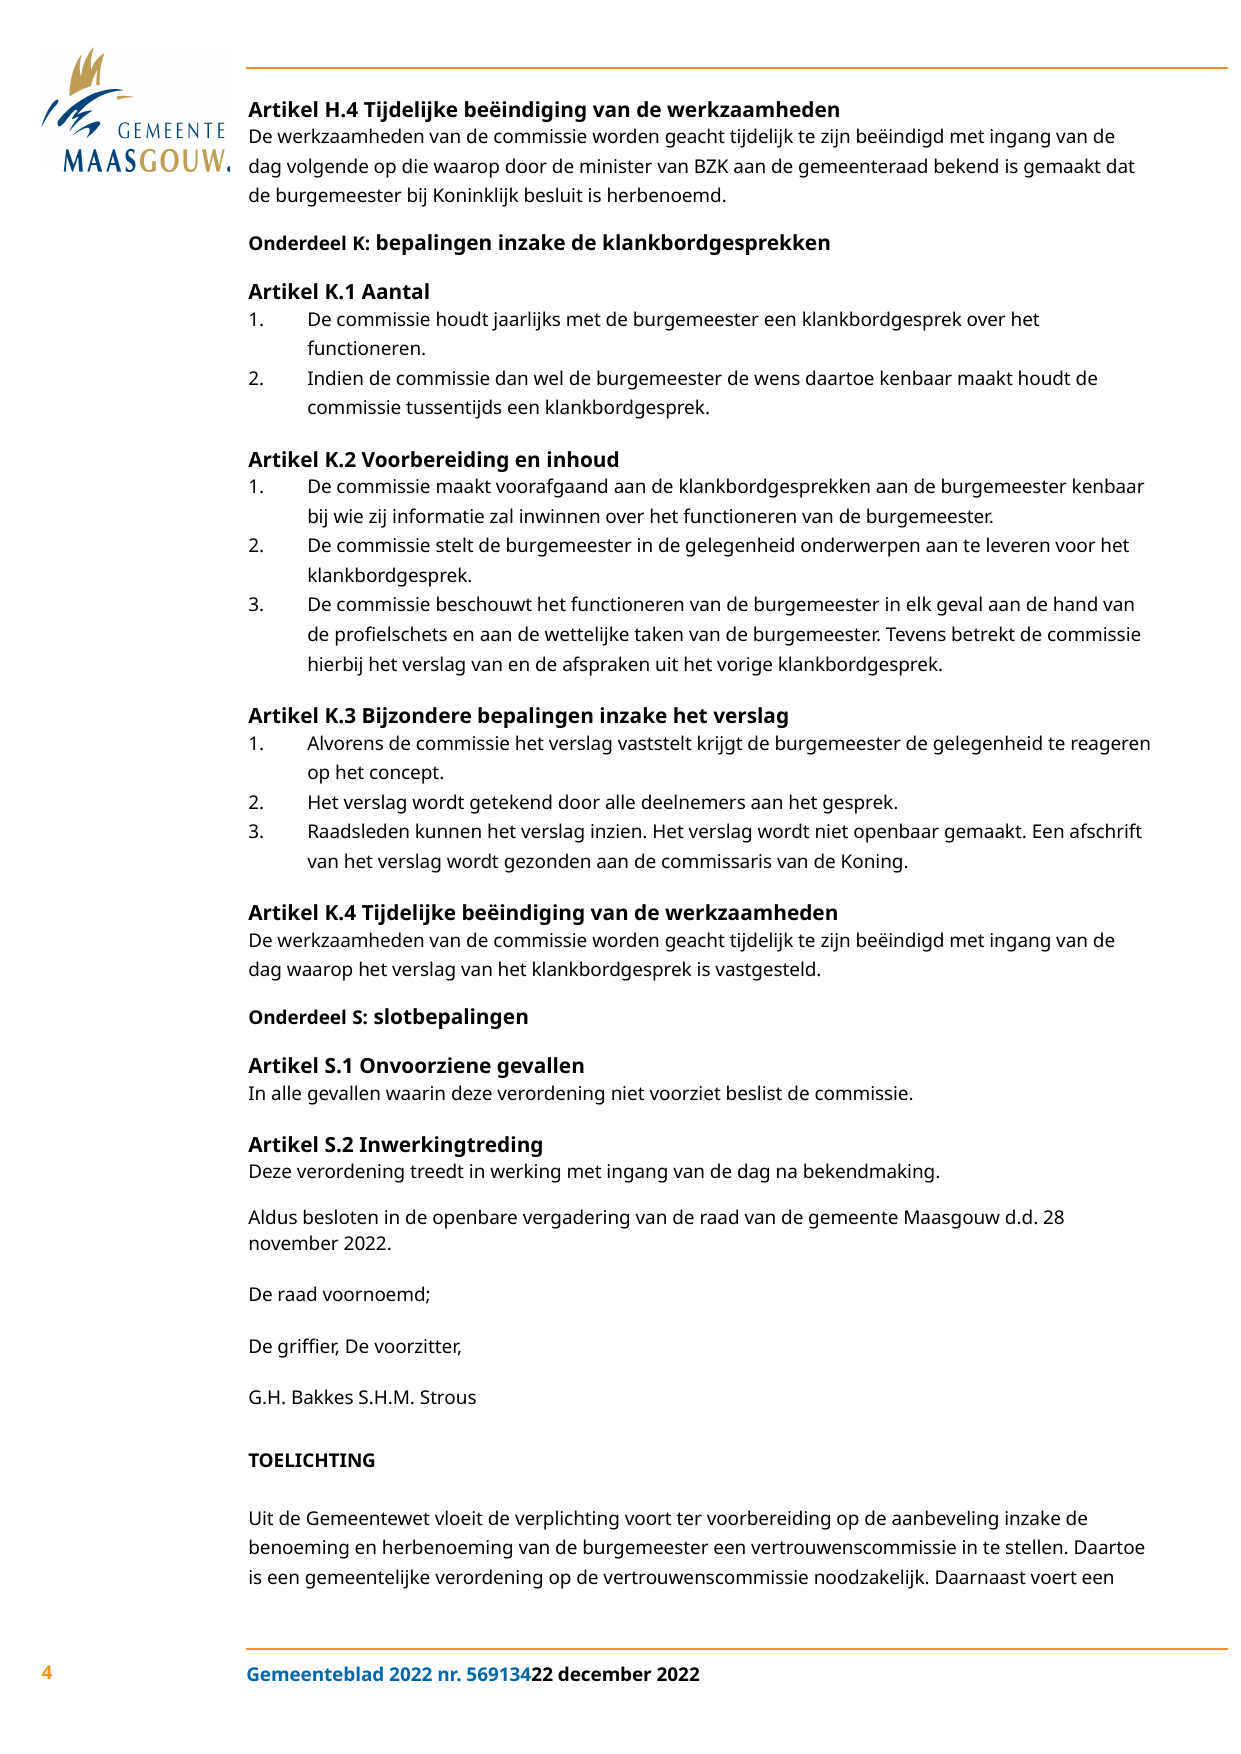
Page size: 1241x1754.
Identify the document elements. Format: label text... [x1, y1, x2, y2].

text G.H. Bakkes S.H.M. Strous [248, 1384, 1152, 1410]
list Indien de commissie dan wel de burgemeester de wens daartoe kenbaar maakt houdt de commissie tussentijds een klankbordgesprek. [248, 365, 1152, 420]
text Artikel S.2 Inwerkingtreding [248, 1130, 1152, 1159]
text Onderdeel S: slotbepalingen [248, 1002, 1152, 1031]
text Artikel K.3 Bijzondere bepalingen inzake het verslag [248, 701, 1152, 730]
text TOELICHTING [248, 1436, 1152, 1476]
text De werkzaamheden van de commissie worden geacht tijdelijk te zijn beëindigd met ingang van de dag waarop het verslag van het klankbordgesprek is vastgesteld. [248, 927, 1152, 982]
list Het verslag wordt getekend door alle deelnemers aan het gesprek. [248, 789, 1152, 814]
text Onderdeel K: bepalingen inzake de klankbordgesprekken [248, 228, 1152, 256]
picture [41, 47, 231, 172]
list De commissie beschouwt het functioneren van de burgemeester in elk geval aan de hand van de profielschets en aan de wettelijke taken van de burgemeester. Tevens betrekt de commissie hierbij het verslag van en de afspraken uit het vorige klankbordgesprek. [248, 592, 1152, 677]
text Artikel K.4 Tijdelijke beëindiging van de werkzaamheden [248, 898, 1152, 927]
text De griffier, De voorzitter, [248, 1333, 1152, 1359]
text Artikel K.2 Voorbereiding en inhoud [248, 445, 1152, 473]
list Raadsleden kunnen het verslag inzien. Het verslag wordt niet openbaar gemaakt. Een afschrift van het verslag wordt gezonden aan de commissaris van de Koning. [248, 818, 1152, 874]
list De commissie maakt voorafgaand aan de klankbordgesprekken aan de burgemeester kenbaar bij wie zij informatie zal inwinnen over het functioneren van de burgemeester. [248, 473, 1152, 529]
text Artikel K.1 Aantal [248, 277, 1152, 306]
list De commissie houdt jaarlijks met de burgemeester een klankbordgesprek over het functioneren. [248, 306, 1152, 361]
list De commissie stelt de burgemeester in de gelegenheid onderwerpen aan te leveren voor het klankbordgesprek. [248, 532, 1152, 588]
text De raad voornoemd; [248, 1281, 1152, 1307]
list Alvorens de commissie het verslag vaststelt krijgt de burgemeester de gelegenheid te reageren op het concept. [248, 730, 1152, 785]
text Artikel H.4 Tijdelijke beëindiging van de werkzaamheden [248, 95, 1152, 123]
text Artikel S.1 Onvoorziene gevallen [248, 1051, 1152, 1080]
text Aldus besloten in de openbare vergadering van de raad van de gemeente Maasgouw d.d. 28 november 2022. [248, 1204, 1152, 1256]
text De werkzaamheden van de commissie worden geacht tijdelijk te zijn beëindigd met ingang van de dag volgende op die waarop door de minister van BZK aan de gemeenteraad bekend is gemaakt dat de burgemeester bij Koninklijk besluit is herbenoemd. [248, 123, 1152, 208]
text In alle gevallen waarin deze verordening niet voorziet beslist de commissie. [248, 1080, 1152, 1106]
text Uit de Gemeentewet vloeit de verplichting voort ter voorbereiding op de aanbeveling inzake de benoeming en herbenoeming van de burgemeester een vertrouwenscommissie in te stellen. Daartoe is een gemeentelijke verordening op de vertrouwenscommissie noodzakelijk. Daarnaast voert een [248, 1505, 1152, 1589]
text Deze verordening treedt in werking met ingang van de dag na bekendmaking. [248, 1159, 1152, 1184]
